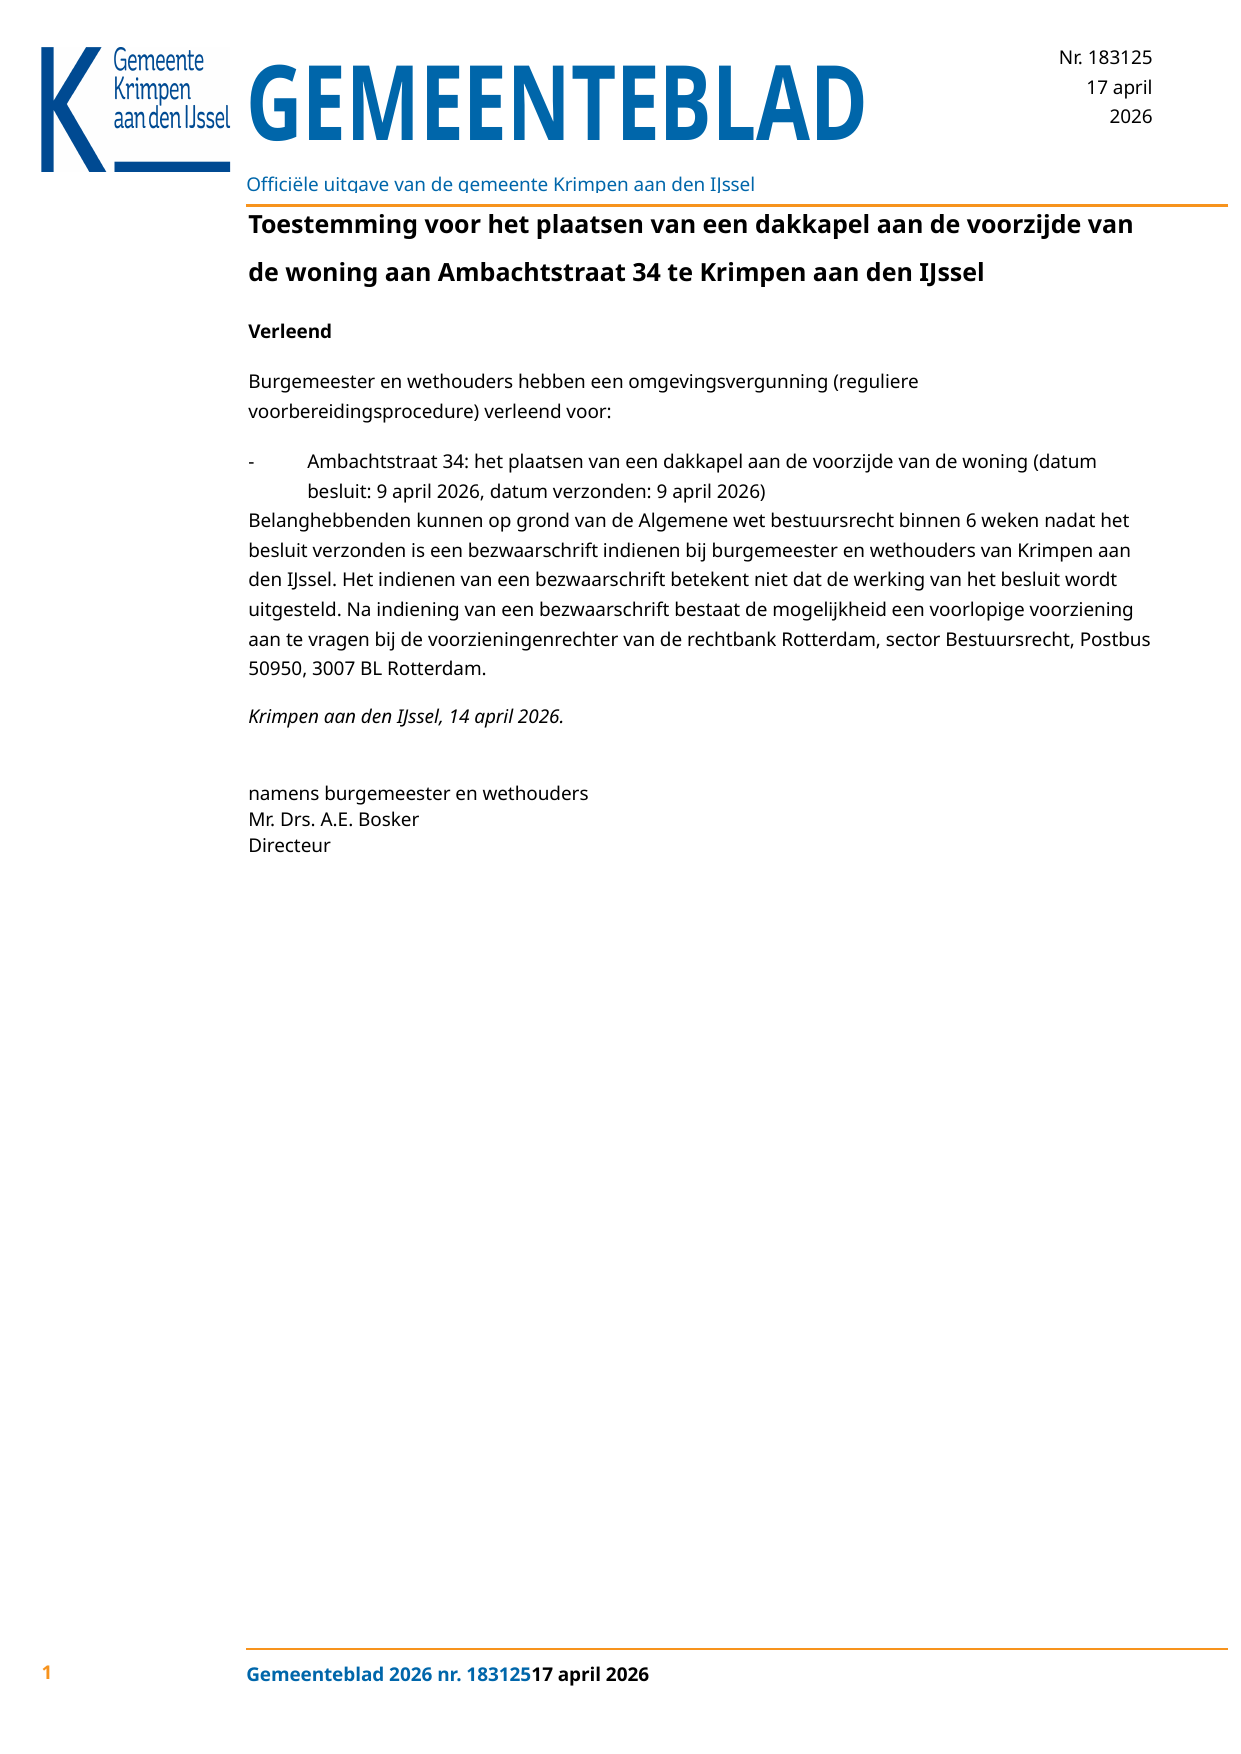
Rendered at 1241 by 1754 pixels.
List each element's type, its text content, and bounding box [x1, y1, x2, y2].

picture [41, 47, 231, 172]
text namens burgemeester en wethouders [248, 780, 1152, 806]
text Verleend [248, 318, 1152, 344]
list Ambachtstraat 34: het plaatsen van een dakkapel aan de voorzijde van de woning (datum besluit: 9 april 2026, datum verzonden: 9 april 2026) [248, 448, 1152, 504]
text Toestemming voor het plaatsen van een dakkapel aan de voorzijde van de woning aan Ambachtstraat 34 te Krimpen aan den IJssel [248, 207, 1152, 288]
text Burgemeester en wethouders hebben een omgevingsvergunning (reguliere voorbereidingsprocedure) verleend voor: [248, 368, 1152, 424]
text Krimpen aan den IJssel, 14 april 2026. [248, 703, 1152, 729]
text Mr. Drs. A.E. Bosker [248, 806, 1152, 832]
text Belanghebbenden kunnen op grond van de Algemene wet bestuursrecht binnen 6 weken nadat het besluit verzonden is een bezwaarschrift indienen bij burgemeester en wethouders van Krimpen aan den IJssel. Het indienen van een bezwaarschrift betekent niet dat de werking van het besluit wordt uitgesteld. Na indiening van een bezwaarschrift bestaat de mogelijkheid een voorlopige voorziening aan te vragen bij de voorzieningenrechter van de rechtbank Rotterdam, sector Bestuursrecht, Postbus 50950, 3007 BL Rotterdam. [248, 507, 1152, 681]
text Directeur [248, 832, 1152, 858]
